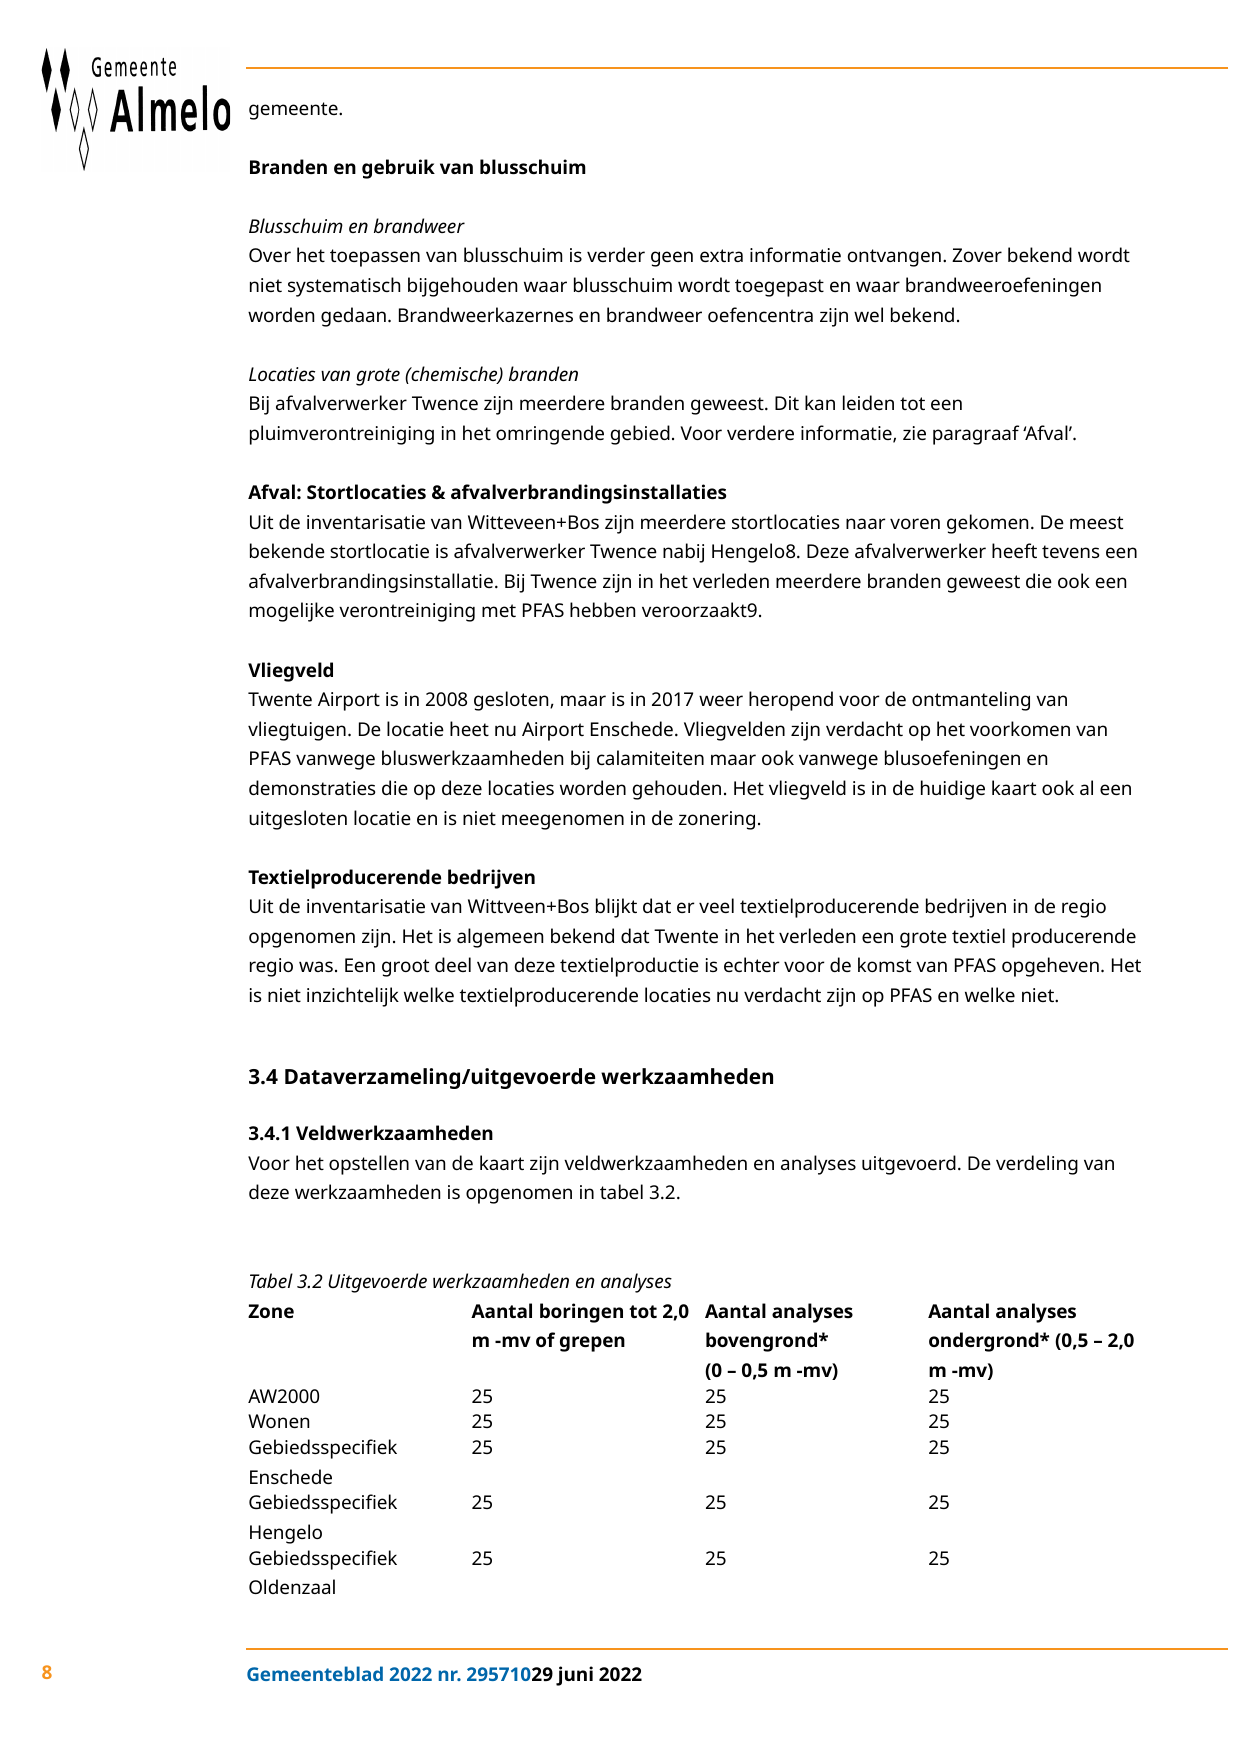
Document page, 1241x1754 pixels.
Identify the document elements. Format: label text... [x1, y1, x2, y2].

text Textielproducerende bedrijven [248, 864, 1152, 890]
text Uit de inventarisatie van Witteveen+Bos zijn meerdere stortlocaties naar voren gekomen. De meest bekende stortlocatie is afvalverwerker Twence nabij Hengelo8. Deze afvalverwerker heeft tevens een afvalverbrandingsinstallatie. Bij Twence zijn in het verleden meerdere branden geweest die ook een mogelijke verontreiniging met PFAS hebben veroorzaakt9. [248, 509, 1152, 623]
table_cell 25 [928, 1490, 1152, 1545]
table_header Zone [248, 1298, 471, 1383]
table_cell 25 [471, 1490, 705, 1545]
table_cell 25 [705, 1383, 928, 1408]
table_cell 25 [471, 1434, 705, 1489]
table_header Aantal analyses bovengrond* (0 – 0,5 m -mv) [705, 1298, 928, 1383]
table_cell 25 [705, 1490, 928, 1545]
text Tabel 3.2 Uitgevoerde werkzaamheden en analyses [248, 1268, 1152, 1294]
table_cell 25 [705, 1545, 928, 1600]
text 3.4.1 Veldwerkzaamheden [248, 1120, 1152, 1146]
table_cell 25 [928, 1383, 1152, 1408]
table_cell 25 [705, 1409, 928, 1434]
table_cell 25 [928, 1409, 1152, 1434]
table_cell 25 [705, 1434, 928, 1489]
table_header Aantal boringen tot 2,0 m -mv of grepen [471, 1298, 705, 1383]
text Over het toepassen van blusschuim is verder geen extra informatie ontvangen. Zover bekend wordt niet systematisch bijgehouden waar blusschuim wordt toegepast en waar brandweeroefeningen worden gedaan. Brandweerkazernes en brandweer oefencentra zijn wel bekend. [248, 243, 1152, 328]
text Twente Airport is in 2008 gesloten, maar is in 2017 weer heropend voor de ontmanteling van vliegtuigen. De locatie heet nu Airport Enschede. Vliegvelden zijn verdacht op het voorkomen van PFAS vanwege bluswerkzaamheden bij calamiteiten maar ook vanwege blusoefeningen en demonstraties die op deze locaties worden gehouden. Het vliegveld is in de huidige kaart ook al een uitgesloten locatie en is niet meegenomen in de zonering. [248, 686, 1152, 831]
table_cell Wonen [248, 1409, 471, 1434]
picture [41, 47, 231, 172]
table_cell 25 [928, 1545, 1152, 1600]
table_cell Gebiedsspecifiek Hengelo [248, 1490, 471, 1545]
text Locaties van grote (chemische) branden [248, 361, 1152, 387]
table_cell 25 [928, 1434, 1152, 1489]
table_cell Gebiedsspecifiek Oldenzaal [248, 1545, 471, 1600]
text Vliegveld [248, 657, 1152, 683]
text gemeente. [248, 95, 1152, 121]
table_cell 25 [471, 1383, 705, 1408]
text Blusschuim en brandweer [248, 213, 1152, 239]
text 3.4 Dataverzameling/uitgevoerde werkzaamheden [248, 1062, 1152, 1091]
table_cell 25 [471, 1409, 705, 1434]
table_cell Gebiedsspecifiek Enschede [248, 1434, 471, 1489]
text Uit de inventarisatie van Wittveen+Bos blijkt dat er veel textielproducerende bedrijven in de regio opgenomen zijn. Het is algemeen bekend dat Twente in het verleden een grote textiel producerende regio was. Een groot deel van deze textielproductie is echter voor de komst van PFAS opgeheven. Het is niet inzichtelijk welke textielproducerende locaties nu verdacht zijn op PFAS en welke niet. [248, 893, 1152, 1008]
table_cell AW2000 [248, 1383, 471, 1408]
text Bij afvalverwerker Twence zijn meerdere branden geweest. Dit kan leiden tot een pluimverontreiniging in het omringende gebied. Voor verdere informatie, zie paragraaf ‘Afval’. [248, 391, 1152, 446]
text Branden en gebruik van blusschuim [248, 154, 1152, 180]
text Voor het opstellen van de kaart zijn veldwerkzaamheden en analyses uitgevoerd. De verdeling van deze werkzaamheden is opgenomen in tabel 3.2. [248, 1150, 1152, 1205]
table_cell 25 [471, 1545, 705, 1600]
table_header Aantal analyses ondergrond* (0,5 – 2,0 m -mv) [928, 1298, 1152, 1383]
text Afval: Stortlocaties & afvalverbrandingsinstallaties [248, 479, 1152, 505]
